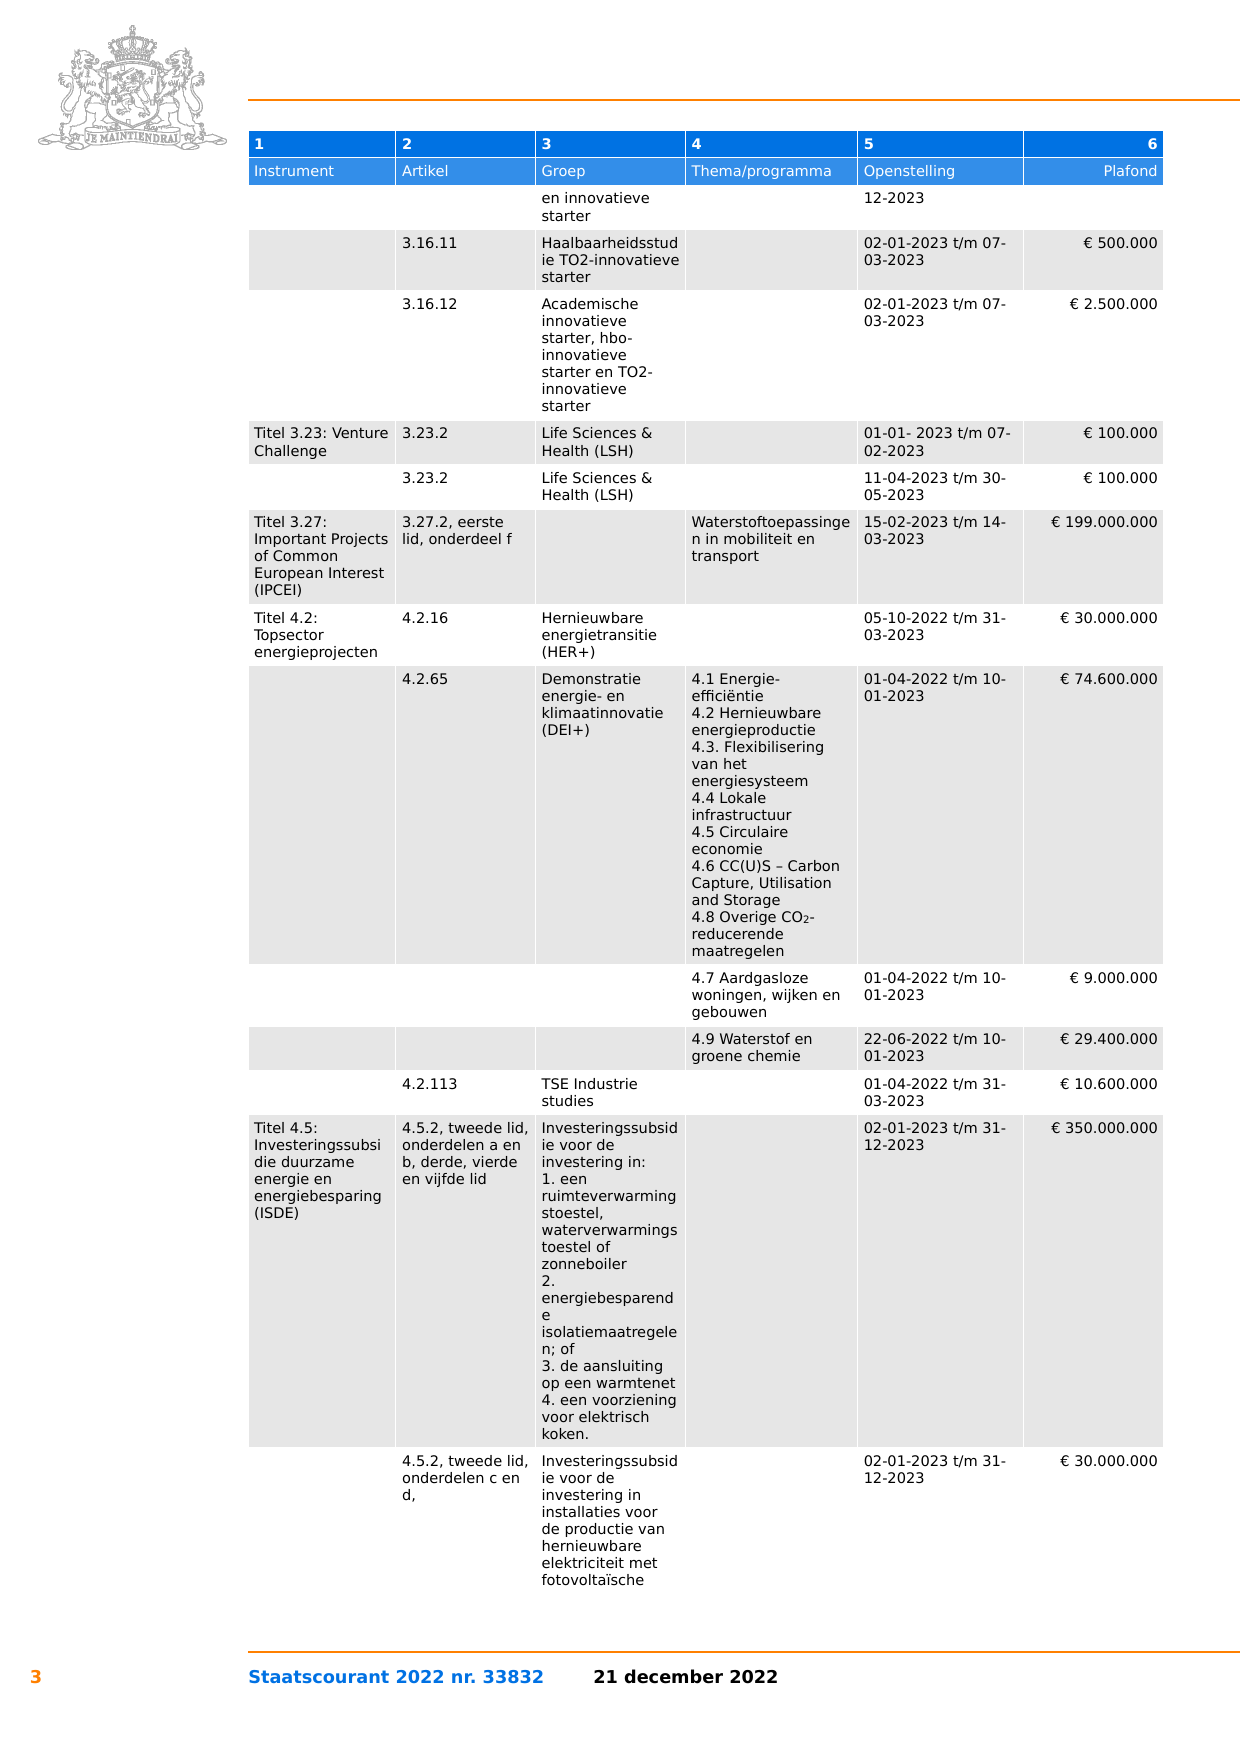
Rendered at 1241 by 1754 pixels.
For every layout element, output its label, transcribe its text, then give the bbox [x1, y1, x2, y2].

table_cell € 10.600.000 [1024, 1071, 1163, 1114]
table_cell 4.1 Energie-efficiëntie 4.2 Hernieuwbare energieproductie 4.3. Flexibilisering van het energiesysteem 4.4 Lokale infrastructuur 4.5 Circulaire economie 4.6 CC(U)S – Carbon Capture, Utilisation and Storage 4.8 Overige CO2-reducerende maatregelen [686, 666, 857, 964]
table_cell € 199.000.000 [1024, 510, 1163, 604]
table_cell [686, 230, 857, 290]
table_cell € 500.000 [1024, 230, 1163, 290]
table_cell [249, 230, 395, 290]
table_cell Artikel [396, 158, 535, 185]
table_cell [396, 1027, 535, 1070]
table_cell [536, 1027, 685, 1070]
table_cell 02-01-2023 t/m 07-03-2023 [858, 230, 1023, 290]
table_cell [396, 965, 535, 1026]
table_cell € 30.000.000 [1024, 605, 1163, 665]
table_header 3 [536, 131, 685, 157]
table_cell [686, 1115, 857, 1447]
table_cell 3.23.2 [396, 421, 535, 464]
table_cell 4.9 Waterstof en groene chemie [686, 1027, 857, 1070]
table_cell 3.16.11 [396, 230, 535, 290]
table_cell [249, 965, 395, 1026]
picture [38, 25, 227, 150]
table_cell Thema/programma [686, 158, 857, 185]
table_cell 01-04-2022 t/m 10-01-2023 [858, 666, 1023, 964]
table_cell 11-04-2023 t/m 30-05-2023 [858, 465, 1023, 508]
table_cell 12-2023 [858, 186, 1023, 229]
table_cell 4.2.113 [396, 1071, 535, 1114]
table_cell Life Sciences & Health (LSH) [536, 421, 685, 464]
table_cell 02-01-2023 t/m 31-12-2023 [858, 1115, 1023, 1447]
table_cell € 9.000.000 [1024, 965, 1163, 1026]
table_cell [1024, 186, 1163, 229]
table_cell Titel 4.2: Topsector energieprojecten [249, 605, 395, 665]
table_cell [249, 1071, 395, 1114]
table_cell [396, 186, 535, 229]
table_cell 02-01-2023 t/m 07-03-2023 [858, 291, 1023, 420]
table_cell 3.27.2, eerste lid, onderdeel f [396, 510, 535, 604]
table_cell 4.2.65 [396, 666, 535, 964]
table_cell Hernieuwbare energietransitie (HER+) [536, 605, 685, 665]
table_cell [249, 666, 395, 964]
table_cell 02-01-2023 t/m 31-12-2023 [858, 1448, 1023, 1593]
table_header 5 [858, 131, 1023, 157]
table_cell [686, 291, 857, 420]
table_cell Plafond [1024, 158, 1163, 185]
table_cell [249, 465, 395, 508]
table_cell 15-02-2023 t/m 14-03-2023 [858, 510, 1023, 604]
table_cell Titel 3.27: Important Projects of Common European Interest (IPCEI) [249, 510, 395, 604]
table_cell Investeringssubsidie voor de investering in: 1. een ruimteverwarmingstoestel, waterverwarmingstoestel of zonneboiler 2. energiebesparende isolatiemaatregelen; of 3. de aansluiting op een warmtenet 4. een voorziening voor elektrisch koken. [536, 1115, 685, 1447]
table_cell 05-10-2022 t/m 31-03-2023 [858, 605, 1023, 665]
table_cell € 29.400.000 [1024, 1027, 1163, 1070]
table_cell Groep [536, 158, 685, 185]
table_cell 3.23.2 [396, 465, 535, 508]
table_header 4 [686, 131, 857, 157]
table_cell Openstelling [858, 158, 1023, 185]
table_cell Titel 3.23: Venture Challenge [249, 421, 395, 464]
table_cell Investeringssubsidie voor de investering in installaties voor de productie van hernieuwbare elektriciteit met fotovoltaïsche [536, 1448, 685, 1593]
table_cell 01-01- 2023 t/m 07-02-2023 [858, 421, 1023, 464]
table_header 2 [396, 131, 535, 157]
table_cell 3.16.12 [396, 291, 535, 420]
table_cell [249, 186, 395, 229]
table_cell Demonstratie energie- en klimaatinnovatie (DEI+) [536, 666, 685, 964]
table_cell [249, 291, 395, 420]
table_cell 4.7 Aardgasloze woningen, wijken en gebouwen [686, 965, 857, 1026]
table_cell Haalbaarheidsstudie TO2-innovatieve starter [536, 230, 685, 290]
table_cell € 350.000.000 [1024, 1115, 1163, 1447]
table_cell Waterstoftoepassingen in mobiliteit en transport [686, 510, 857, 604]
table_cell [686, 605, 857, 665]
table_cell 01-04-2022 t/m 10-01-2023 [858, 965, 1023, 1026]
table_header 1 [249, 131, 395, 157]
table_cell € 100.000 [1024, 421, 1163, 464]
table_cell € 30.000.000 [1024, 1448, 1163, 1593]
table_cell Instrument [249, 158, 395, 185]
table_cell € 2.500.000 [1024, 291, 1163, 420]
table_cell 4.5.2, tweede lid, onderdelen c en d, [396, 1448, 535, 1593]
table_cell TSE Industrie studies [536, 1071, 685, 1114]
table_cell Academische innovatieve starter, hbo-innovatieve starter en TO2-innovatieve starter [536, 291, 685, 420]
table_header 6 [1024, 131, 1163, 157]
table_cell [686, 186, 857, 229]
table_cell [536, 965, 685, 1026]
table_cell [686, 465, 857, 508]
table_cell € 74.600.000 [1024, 666, 1163, 964]
table_cell Life Sciences & Health (LSH) [536, 465, 685, 508]
table_cell 01-04-2022 t/m 31-03-2023 [858, 1071, 1023, 1114]
table_cell 4.5.2, tweede lid, onderdelen a en b, derde, vierde en vijfde lid [396, 1115, 535, 1447]
table_cell [686, 1071, 857, 1114]
table_cell 22-06-2022 t/m 10-01-2023 [858, 1027, 1023, 1070]
table_cell 4.2.16 [396, 605, 535, 665]
table_cell en innovatieve starter [536, 186, 685, 229]
table_cell [249, 1448, 395, 1593]
table_cell [686, 421, 857, 464]
table_cell [249, 1027, 395, 1070]
table_cell [536, 510, 685, 604]
table_cell € 100.000 [1024, 465, 1163, 508]
table_cell [686, 1448, 857, 1593]
table_cell Titel 4.5: Investeringssubsidie duurzame energie en energiebesparing (ISDE) [249, 1115, 395, 1447]
